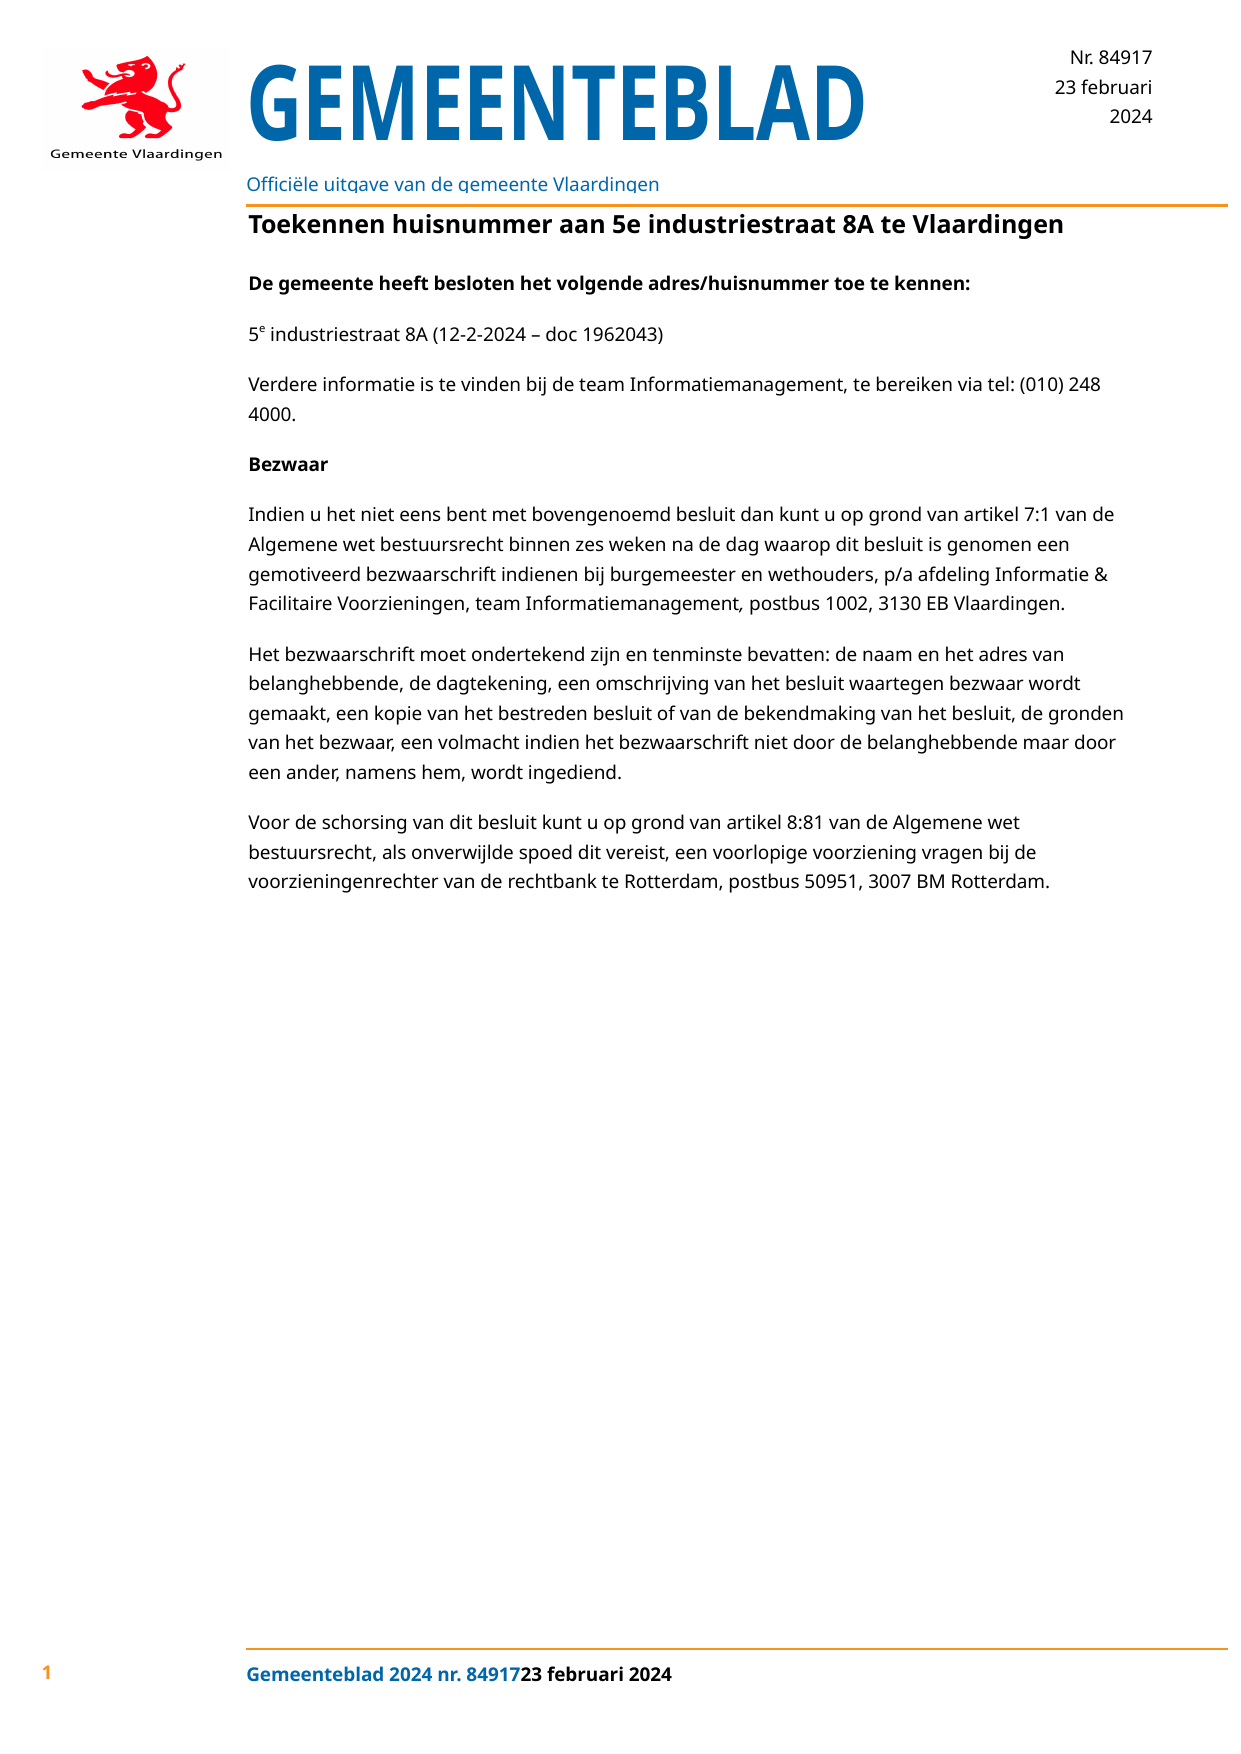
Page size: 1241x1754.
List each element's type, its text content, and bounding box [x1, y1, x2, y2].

text Toekennen huisnummer aan 5e industriestraat 8A te Vlaardingen [248, 207, 1152, 241]
text Het bezwaarschrift moet ondertekend zijn en tenminste bevatten: de naam en het adres van belanghebbende, de dagtekening, een omschrijving van het besluit waartegen bezwaar wordt gemaakt, een kopie van het bestreden besluit of van de bekendmaking van het besluit, de gronden van het bezwaar, een volmacht indien het bezwaarschrift niet door de belanghebbende maar door een ander, namens hem, wordt ingediend. [248, 641, 1152, 785]
text Voor de schorsing van dit besluit kunt u op grond van artikel 8:81 van de Algemene wet bestuursrecht, als onverwijlde spoed dit vereist, een voorlopige voorziening vragen bij de voorzieningenrechter van de rechtbank te Rotterdam, postbus 50951, 3007 BM Rotterdam. [248, 809, 1152, 894]
text De gemeente heeft besloten het volgende adres/huisnummer toe te kennen: [248, 270, 1152, 296]
text Bezwaar [248, 451, 1152, 477]
picture [41, 47, 231, 172]
text Indien u het niet eens bent met bovengenoemd besluit dan kunt u op grond van artikel 7:1 van de Algemene wet bestuursrecht binnen zes weken na de dag waarop dit besluit is genomen een gemotiveerd bezwaarschrift indienen bij burgemeester en wethouders, p/a afdeling Informatie & Facilitaire Voorzieningen, team Informatiemanagement, postbus 1002, 3130 EB Vlaardingen. [248, 502, 1152, 616]
text Verdere informatie is te vinden bij de team Informatiemanagement, te bereiken via tel: (010) 248 4000. [248, 371, 1152, 426]
text 5e industriestraat 8A (12-2-2024 – doc 1962043) [248, 321, 1152, 346]
